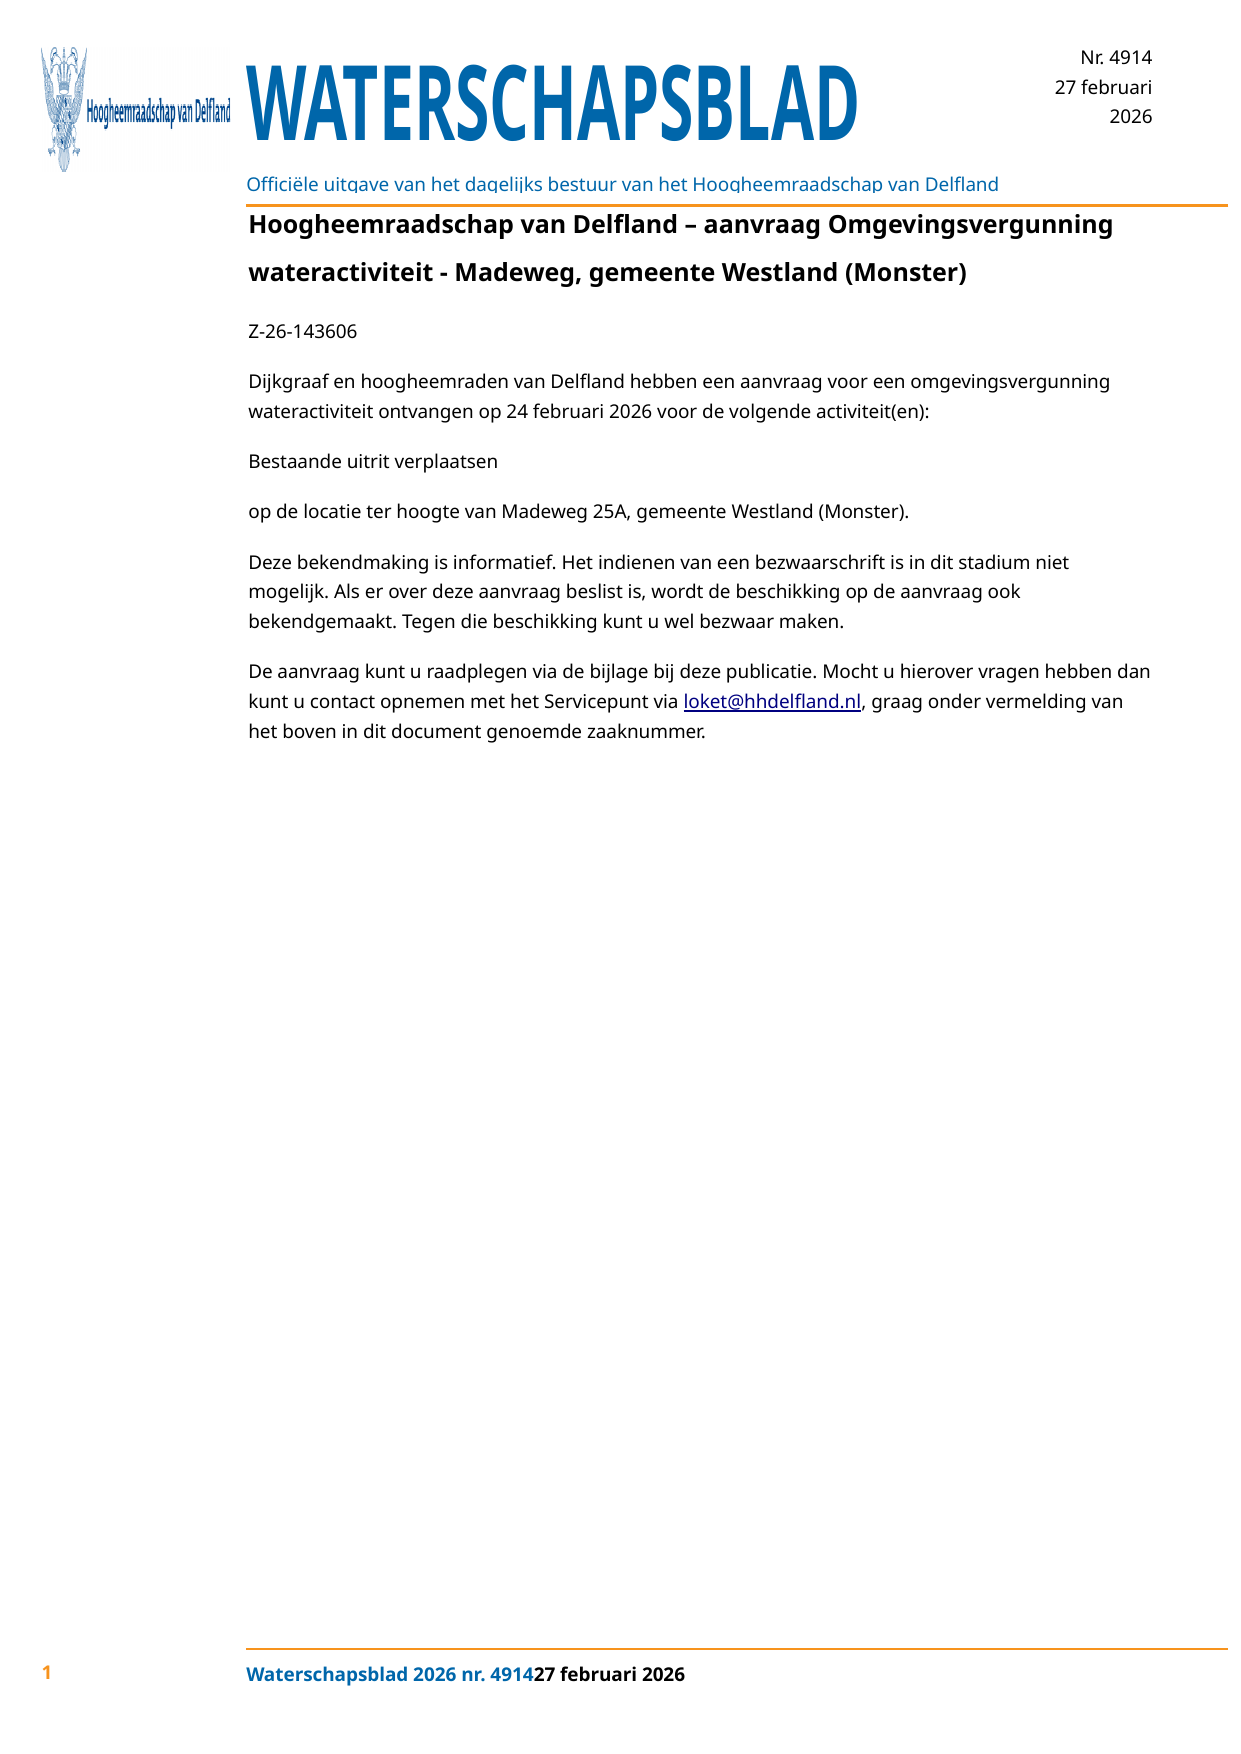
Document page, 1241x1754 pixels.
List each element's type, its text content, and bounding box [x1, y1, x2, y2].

text De aanvraag kunt u raadplegen via de bijlage bij deze publicatie. Mocht u hierover vragen hebben dan kunt u contact opnemen met het Servicepunt via loket@hhdelfland.nl, graag onder vermelding van het boven in dit document genoemde zaaknummer. [248, 659, 1152, 744]
picture [41, 47, 231, 172]
text op de locatie ter hoogte van Madeweg 25A, gemeente Westland (Monster). [248, 499, 1152, 524]
text Bestaande uitrit verplaatsen [248, 448, 1152, 474]
text Z-26-143606 [248, 318, 1152, 344]
text Dijkgraaf en hoogheemraden van Delfland hebben een aanvraag voor een omgevingsvergunning wateractiviteit ontvangen op 24 februari 2026 voor de volgende activiteit(en): [248, 368, 1152, 424]
text Deze bekendmaking is informatief. Het indienen van een bezwaarschrift is in dit stadium niet mogelijk. Als er over deze aanvraag beslist is, wordt de beschikking op de aanvraag ook bekendgemaakt. Tegen die beschikking kunt u wel bezwaar maken. [248, 549, 1152, 634]
text Hoogheemraadschap van Delfland – aanvraag Omgevingsvergunning wateractiviteit - Madeweg, gemeente Westland (Monster) [248, 207, 1152, 288]
